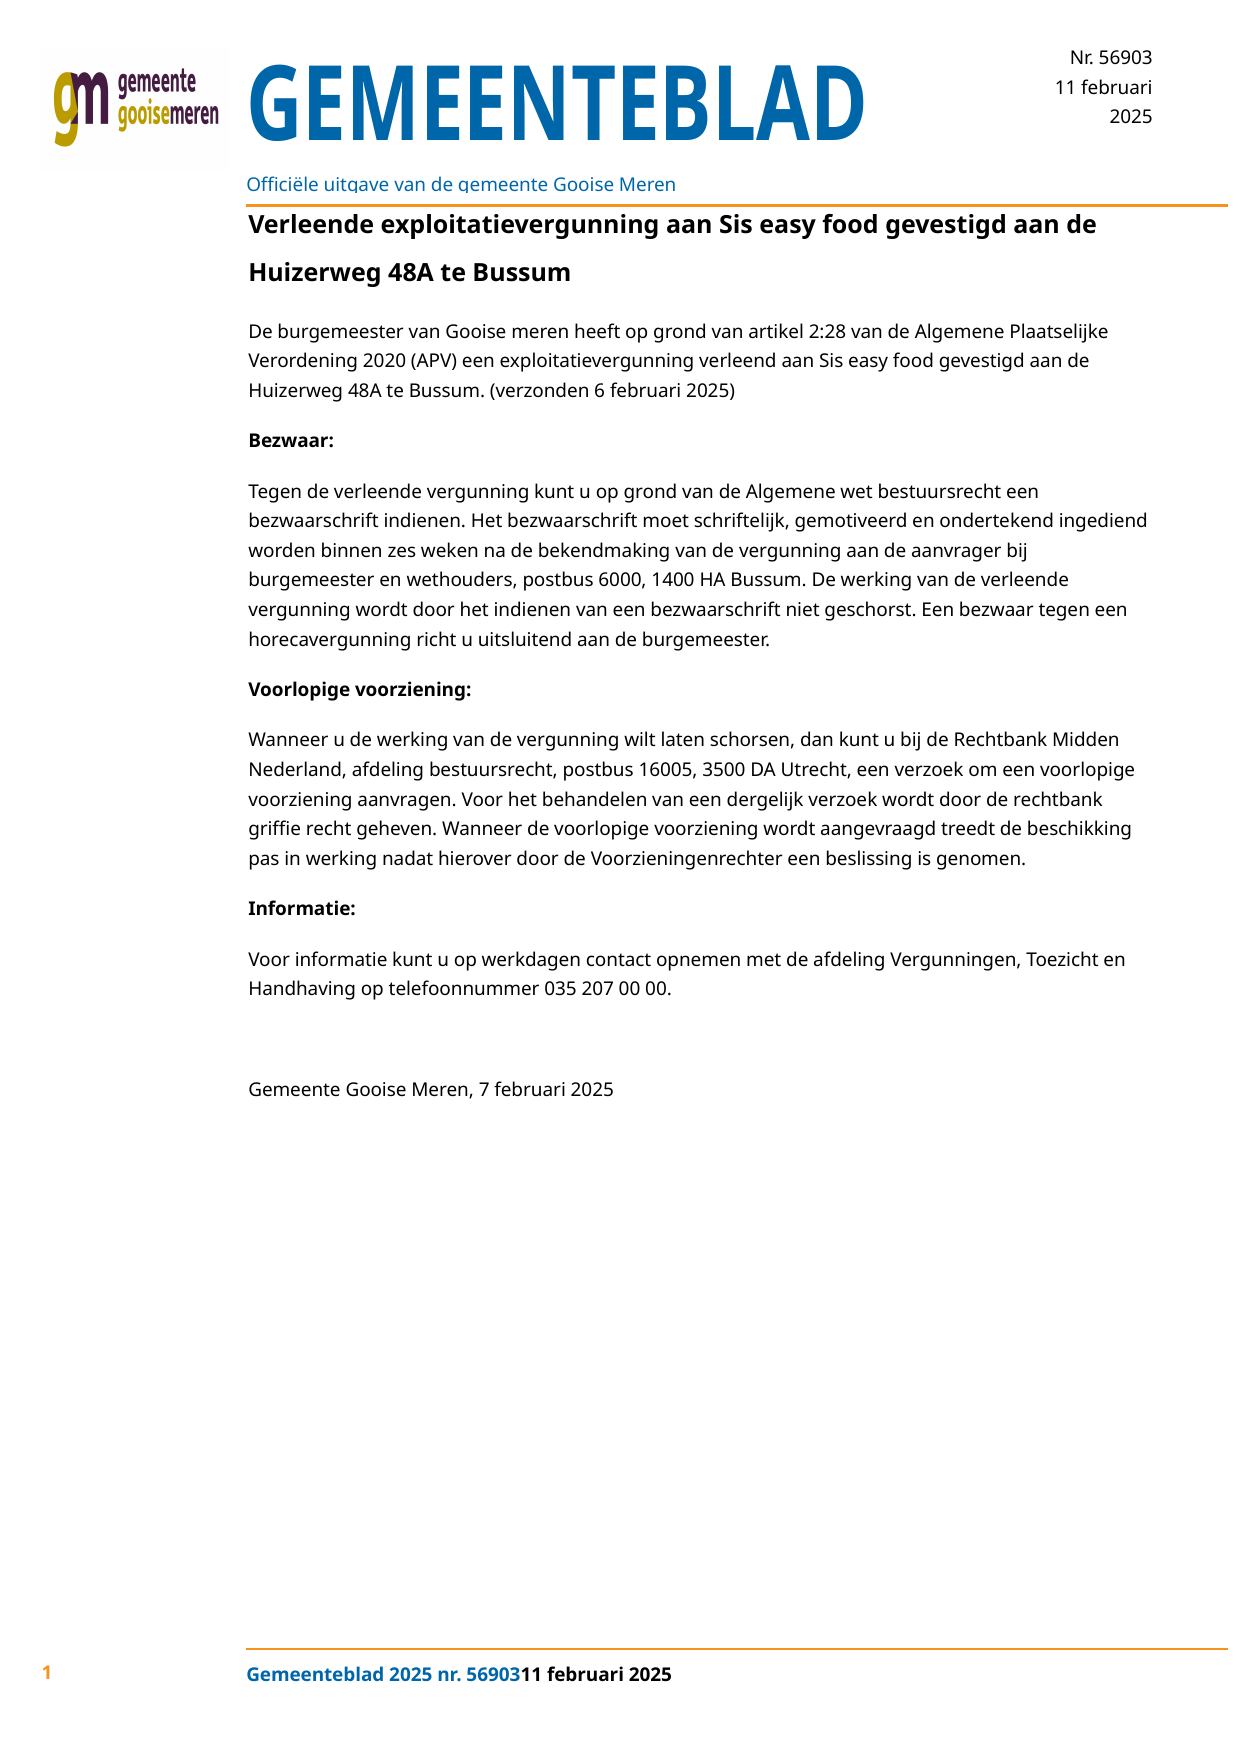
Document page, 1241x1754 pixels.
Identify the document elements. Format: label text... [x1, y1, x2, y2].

text Voor informatie kunt u op werkdagen contact opnemen met de afdeling Vergunningen, Toezicht en Handhaving op telefoonnummer 035 207 00 00. [248, 946, 1152, 1001]
text Informatie: [248, 895, 1152, 921]
text Gemeente Gooise Meren, 7 februari 2025 [248, 1076, 1152, 1102]
text De burgemeester van Gooise meren heeft op grond van artikel 2:28 van de Algemene Plaatselijke Verordening 2020 (APV) een exploitatievergunning verleend aan Sis easy food gevestigd aan de Huizerweg 48A te Bussum. (verzonden 6 februari 2025) [248, 318, 1152, 403]
picture [41, 47, 231, 172]
text Voorlopige voorziening: [248, 676, 1152, 702]
text Bezwaar: [248, 427, 1152, 453]
text Tegen de verleende vergunning kunt u op grond van de Algemene wet bestuursrecht een bezwaarschrift indienen. Het bezwaarschrift moet schriftelijk, gemotiveerd en ondertekend ingediend worden binnen zes weken na de bekendmaking van de vergunning aan de aanvrager bij burgemeester en wethouders, postbus 6000, 1400 HA Bussum. De werking van de verleende vergunning wordt door het indienen van een bezwaarschrift niet geschorst. Een bezwaar tegen een horecavergunning richt u uitsluitend aan de burgemeester. [248, 478, 1152, 652]
text Verleende exploitatievergunning aan Sis easy food gevestigd aan de Huizerweg 48A te Bussum [248, 207, 1152, 288]
text Wanneer u de werking van de vergunning wilt laten schorsen, dan kunt u bij de Rechtbank Midden Nederland, afdeling bestuursrecht, postbus 16005, 3500 DA Utrecht, een verzoek om een voorlopige voorziening aanvragen. Voor het behandelen van een dergelijk verzoek wordt door de rechtbank griffie recht geheven. Wanneer de voorlopige voorziening wordt aangevraagd treedt de beschikking pas in werking nadat hierover door de Voorzieningenrechter een beslissing is genomen. [248, 727, 1152, 871]
